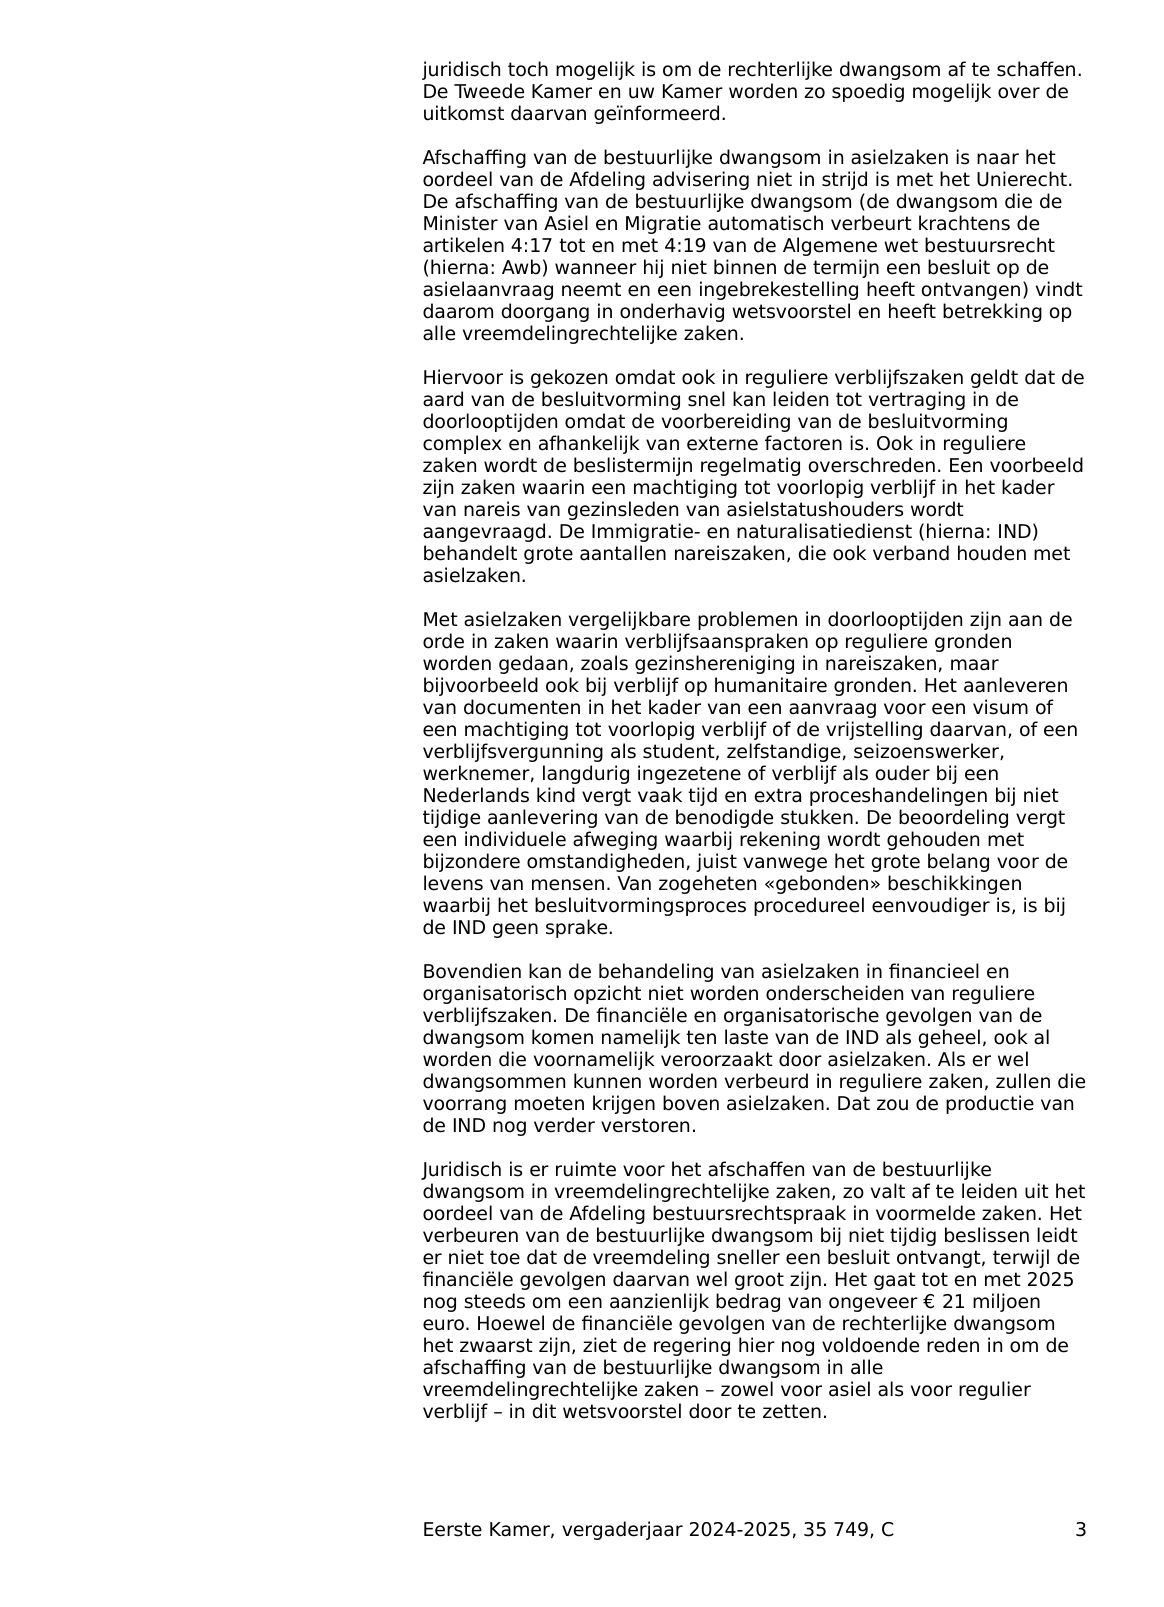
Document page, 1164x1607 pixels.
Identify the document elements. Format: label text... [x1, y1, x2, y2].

text Juridisch is er ruimte voor het afschaffen van de bestuurlijke dwangsom in vreemdelingrechtelijke zaken, zo valt af te leiden uit het oordeel van de Afdeling bestuursrechtspraak in voormelde zaken. Het verbeuren van de bestuurlijke dwangsom bij niet tijdig beslissen leidt er niet toe dat de vreemdeling sneller een besluit ontvangt, terwijl de financiële gevolgen daarvan wel groot zijn. Het gaat tot en met 2025 nog steeds om een aanzienlijk bedrag van ongeveer € 21 miljoen euro. Hoewel de financiële gevolgen van de rechterlijke dwangsom het zwaarst zijn, ziet de regering hier nog voldoende reden in om de afschaffing van de bestuurlijke dwangsom in alle vreemdelingrechtelijke zaken – zowel voor asiel als voor regulier verblijf – in dit wetsvoorstel door te zetten. [422, 1159, 1087, 1423]
text juridisch toch mogelijk is om de rechterlijke dwangsom af te schaffen. De Tweede Kamer en uw Kamer worden zo spoedig mogelijk over de uitkomst daarvan geïnformeerd. [422, 59, 1087, 125]
text Hiervoor is gekozen omdat ook in reguliere verblijfszaken geldt dat de aard van de besluitvorming snel kan leiden tot vertraging in de doorlooptijden omdat de voorbereiding van de besluitvorming complex en afhankelijk van externe factoren is. Ook in reguliere zaken wordt de beslistermijn regelmatig overschreden. Een voorbeeld zijn zaken waarin een machtiging tot voorlopig verblijf in het kader van nareis van gezinsleden van asielstatushouders wordt aangevraagd. De Immigratie- en naturalisatiedienst (hierna: IND) behandelt grote aantallen nareiszaken, die ook verband houden met asielzaken. [422, 367, 1087, 587]
text Bovendien kan de behandeling van asielzaken in financieel en organisatorisch opzicht niet worden onderscheiden van reguliere verblijfszaken. De financiële en organisatorische gevolgen van de dwangsom komen namelijk ten laste van de IND als geheel, ook al worden die voornamelijk veroorzaakt door asielzaken. Als er wel dwangsommen kunnen worden verbeurd in reguliere zaken, zullen die voorrang moeten krijgen boven asielzaken. Dat zou de productie van de IND nog verder verstoren. [422, 961, 1087, 1137]
text Met asielzaken vergelijkbare problemen in doorlooptijden zijn aan de orde in zaken waarin verblijfsaanspraken op reguliere gronden worden gedaan, zoals gezinshereniging in nareiszaken, maar bijvoorbeeld ook bij verblijf op humanitaire gronden. Het aanleveren van documenten in het kader van een aanvraag voor een visum of een machtiging tot voorlopig verblijf of de vrijstelling daarvan, of een verblijfsvergunning als student, zelfstandige, seizoenswerker, werknemer, langdurig ingezetene of verblijf als ouder bij een Nederlands kind vergt vaak tijd en extra proceshandelingen bij niet tijdige aanlevering van de benodigde stukken. De beoordeling vergt een individuele afweging waarbij rekening wordt gehouden met bijzondere omstandigheden, juist vanwege het grote belang voor de levens van mensen. Van zogeheten «gebonden» beschikkingen waarbij het besluitvormingsproces procedureel eenvoudiger is, is bij de IND geen sprake. [422, 609, 1087, 939]
text Afschaffing van de bestuurlijke dwangsom in asielzaken is naar het oordeel van de Afdeling advisering niet in strijd is met het Unierecht. De afschaffing van de bestuurlijke dwangsom (de dwangsom die de Minister van Asiel en Migratie automatisch verbeurt krachtens de artikelen 4:17 tot en met 4:19 van de Algemene wet bestuursrecht (hierna: Awb) wanneer hij niet binnen de termijn een besluit op de asielaanvraag neemt en een ingebrekestelling heeft ontvangen) vindt daarom doorgang in onderhavig wetsvoorstel en heeft betrekking op alle vreemdelingrechtelijke zaken. [422, 147, 1087, 345]
